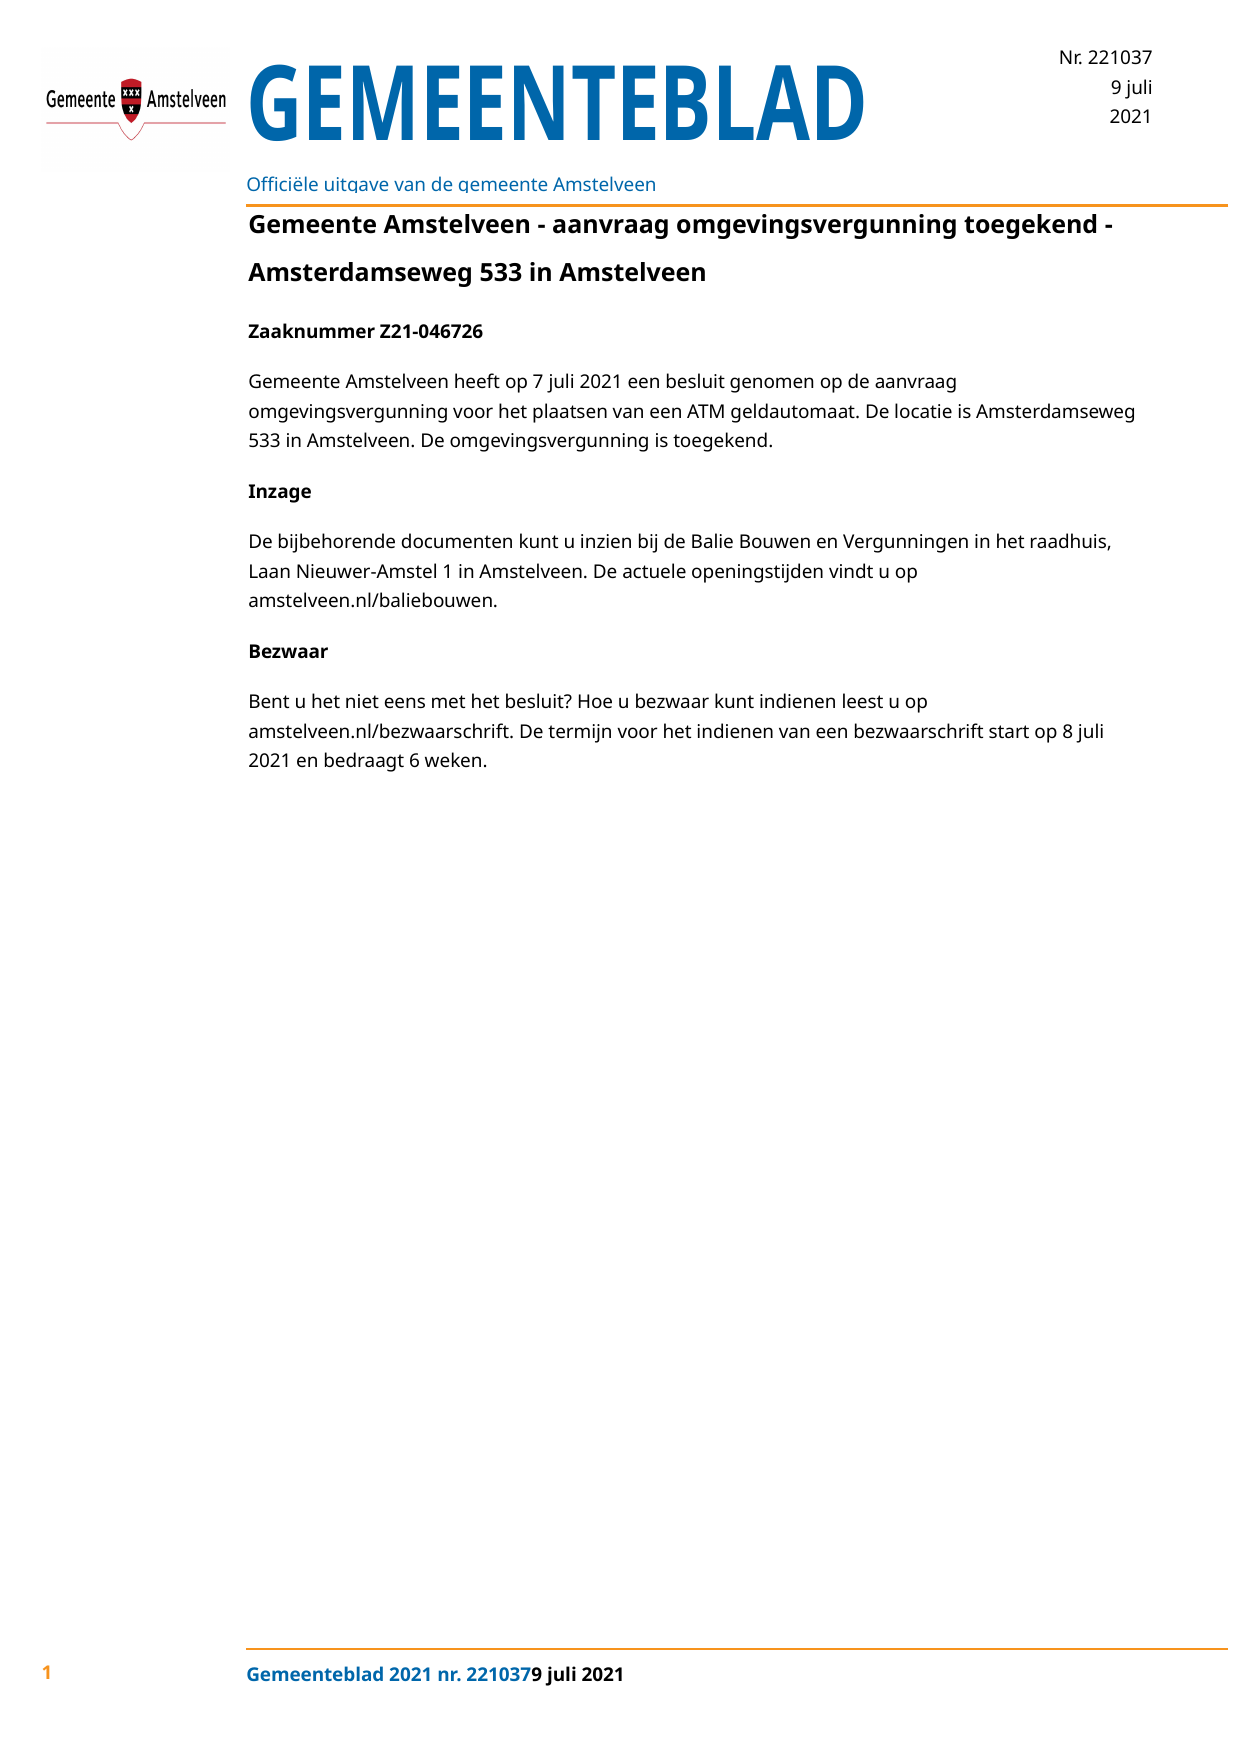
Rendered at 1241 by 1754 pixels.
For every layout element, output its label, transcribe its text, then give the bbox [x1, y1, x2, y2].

text Gemeente Amstelveen - aanvraag omgevingsvergunning toegekend - Amsterdamseweg 533 in Amstelveen [248, 207, 1152, 288]
text Gemeente Amstelveen heeft op 7 juli 2021 een besluit genomen op de aanvraag omgevingsvergunning voor het plaatsen van een ATM geldautomaat. De locatie is Amsterdamseweg 533 in Amstelveen. De omgevingsvergunning is toegekend. [248, 368, 1152, 453]
text De bijbehorende documenten kunt u inzien bij de Balie Bouwen en Vergunningen in het raadhuis, Laan Nieuwer-Amstel 1 in Amstelveen. De actuele openingstijden vindt u op amstelveen.nl/baliebouwen. [248, 528, 1152, 613]
text Inzage [248, 478, 1152, 504]
text Bent u het niet eens met het besluit? Hoe u bezwaar kunt indienen leest u op amstelveen.nl/bezwaarschrift. De termijn voor het indienen van een bezwaarschrift start op 8 juli 2021 en bedraagt 6 weken. [248, 688, 1152, 773]
text Zaaknummer Z21-046726 [248, 318, 1152, 344]
picture [41, 47, 231, 172]
text Bezwaar [248, 638, 1152, 664]
